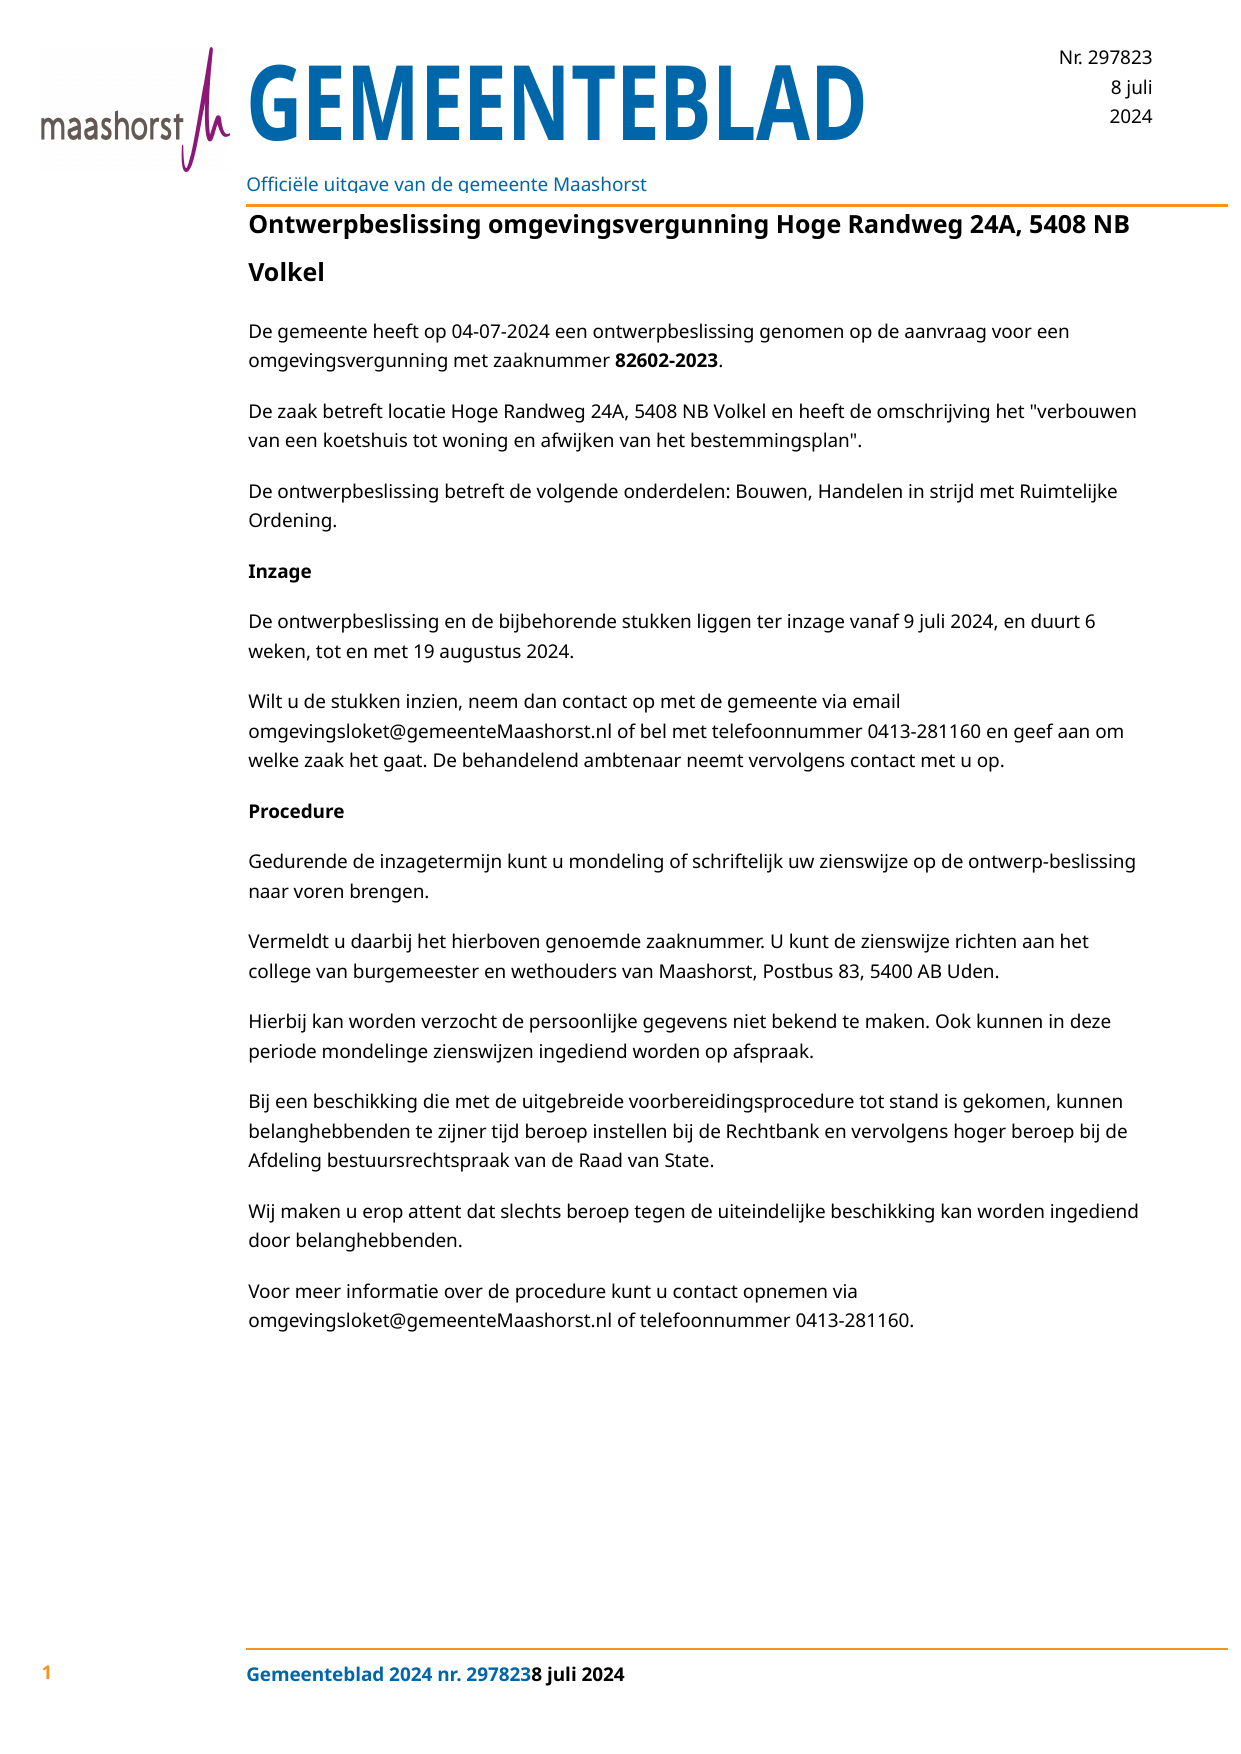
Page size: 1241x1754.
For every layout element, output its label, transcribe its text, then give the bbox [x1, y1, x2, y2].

text De zaak betreft locatie Hoge Randweg 24A, 5408 NB Volkel en heeft de omschrijving het "verbouwen van een koetshuis tot woning en afwijken van het bestemmingsplan". [248, 398, 1152, 453]
text Bij een beschikking die met de uitgebreide voorbereidingsprocedure tot stand is gekomen, kunnen belanghebbenden te zijner tijd beroep instellen bij de Rechtbank en vervolgens hoger beroep bij de Afdeling bestuursrechtspraak van de Raad van State. [248, 1088, 1152, 1173]
text Ontwerpbeslissing omgevingsvergunning Hoge Randweg 24A, 5408 NB Volkel [248, 207, 1152, 288]
text Hierbij kan worden verzocht de persoonlijke gegevens niet bekend te maken. Ook kunnen in deze periode mondelinge zienswijzen ingediend worden op afspraak. [248, 1008, 1152, 1064]
text De ontwerpbeslissing betreft de volgende onderdelen: Bouwen, Handelen in strijd met Ruimtelijke Ordening. [248, 478, 1152, 533]
text Procedure [248, 798, 1152, 824]
text Wilt u de stukken inzien, neem dan contact op met de gemeente via email omgevingsloket@gemeenteMaashorst.nl of bel met telefoonnummer 0413-281160 en geef aan om welke zaak het gaat. De behandelend ambtenaar neemt vervolgens contact met u op. [248, 688, 1152, 773]
text De gemeente heeft op 04-07-2024 een ontwerpbeslissing genomen op de aanvraag voor een omgevingsvergunning met zaaknummer 82602-2023. [248, 318, 1152, 373]
picture [41, 47, 231, 172]
text Voor meer informatie over de procedure kunt u contact opnemen via omgevingsloket@gemeenteMaashorst.nl of telefoonnummer 0413-281160. [248, 1278, 1152, 1333]
text Gedurende de inzagetermijn kunt u mondeling of schriftelijk uw zienswijze op de ontwerp-beslissing naar voren brengen. [248, 848, 1152, 904]
text Wij maken u erop attent dat slechts beroep tegen de uiteindelijke beschikking kan worden ingediend door belanghebbenden. [248, 1198, 1152, 1253]
text Inzage [248, 558, 1152, 584]
text De ontwerpbeslissing en de bijbehorende stukken liggen ter inzage vanaf 9 juli 2024, en duurt 6 weken, tot en met 19 augustus 2024. [248, 608, 1152, 664]
text Vermeldt u daarbij het hierboven genoemde zaaknummer. U kunt de zienswijze richten aan het college van burgemeester en wethouders van Maashorst, Postbus 83, 5400 AB Uden. [248, 928, 1152, 984]
